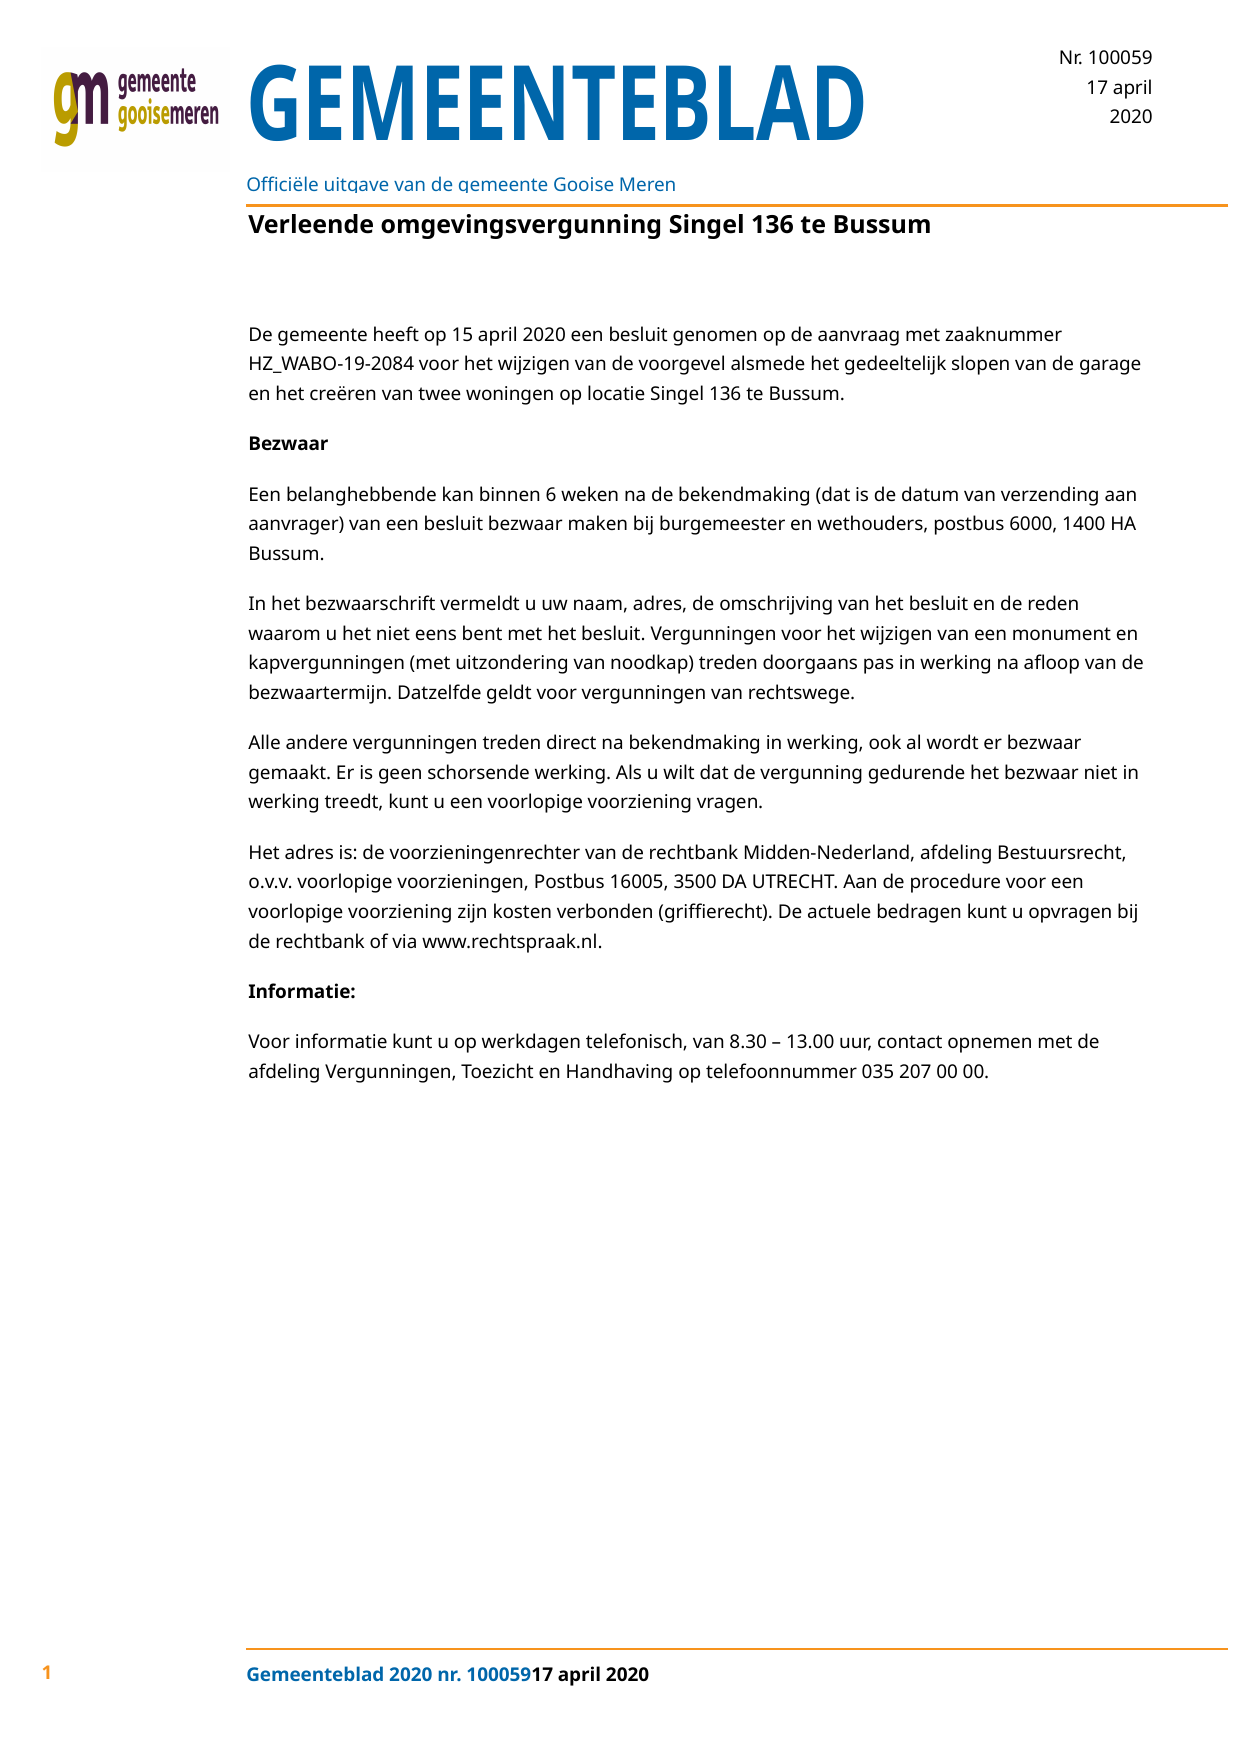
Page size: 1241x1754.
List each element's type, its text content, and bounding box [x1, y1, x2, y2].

text Een belanghebbende kan binnen 6 weken na de bekendmaking (dat is de datum van verzending aan aanvrager) van een besluit bezwaar maken bij burgemeester en wethouders, postbus 6000, 1400 HA Bussum. [248, 481, 1152, 566]
text Het adres is: de voorzieningenrechter van de rechtbank Midden-Nederland, afdeling Bestuursrecht, o.v.v. voorlopige voorzieningen, Postbus 16005, 3500 DA UTRECHT. Aan de procedure voor een voorlopige voorziening zijn kosten verbonden (griffierecht). De actuele bedragen kunt u opvragen bij de rechtbank of via www.rechtspraak.nl. [248, 839, 1152, 953]
text De gemeente heeft op 15 april 2020 een besluit genomen op de aanvraag met zaaknummer HZ_WABO-19-2084 voor het wijzigen van de voorgevel alsmede het gedeeltelijk slopen van de garage en het creëren van twee woningen op locatie Singel 136 te Bussum. [248, 321, 1152, 406]
text Informatie: [248, 978, 1152, 1004]
text Verleende omgevingsvergunning Singel 136 te Bussum [248, 207, 1152, 241]
text Alle andere vergunningen treden direct na bekendmaking in werking, ook al wordt er bezwaar gemaakt. Er is geen schorsende werking. Als u wilt dat de vergunning gedurende het bezwaar niet in werking treedt, kunt u een voorlopige voorziening vragen. [248, 729, 1152, 814]
text In het bezwaarschrift vermeldt u uw naam, adres, de omschrijving van het besluit en de reden waarom u het niet eens bent met het besluit. Vergunningen voor het wijzigen van een monument en kapvergunningen (met uitzondering van noodkap) treden doorgaans pas in werking na afloop van de bezwaartermijn. Datzelfde geldt voor vergunningen van rechtswege. [248, 590, 1152, 705]
text Voor informatie kunt u op werkdagen telefonisch, van 8.30 – 13.00 uur, contact opnemen met de afdeling Vergunningen, Toezicht en Handhaving op telefoonnummer 035 207 00 00. [248, 1029, 1152, 1084]
picture [41, 47, 231, 172]
text Bezwaar [248, 430, 1152, 456]
